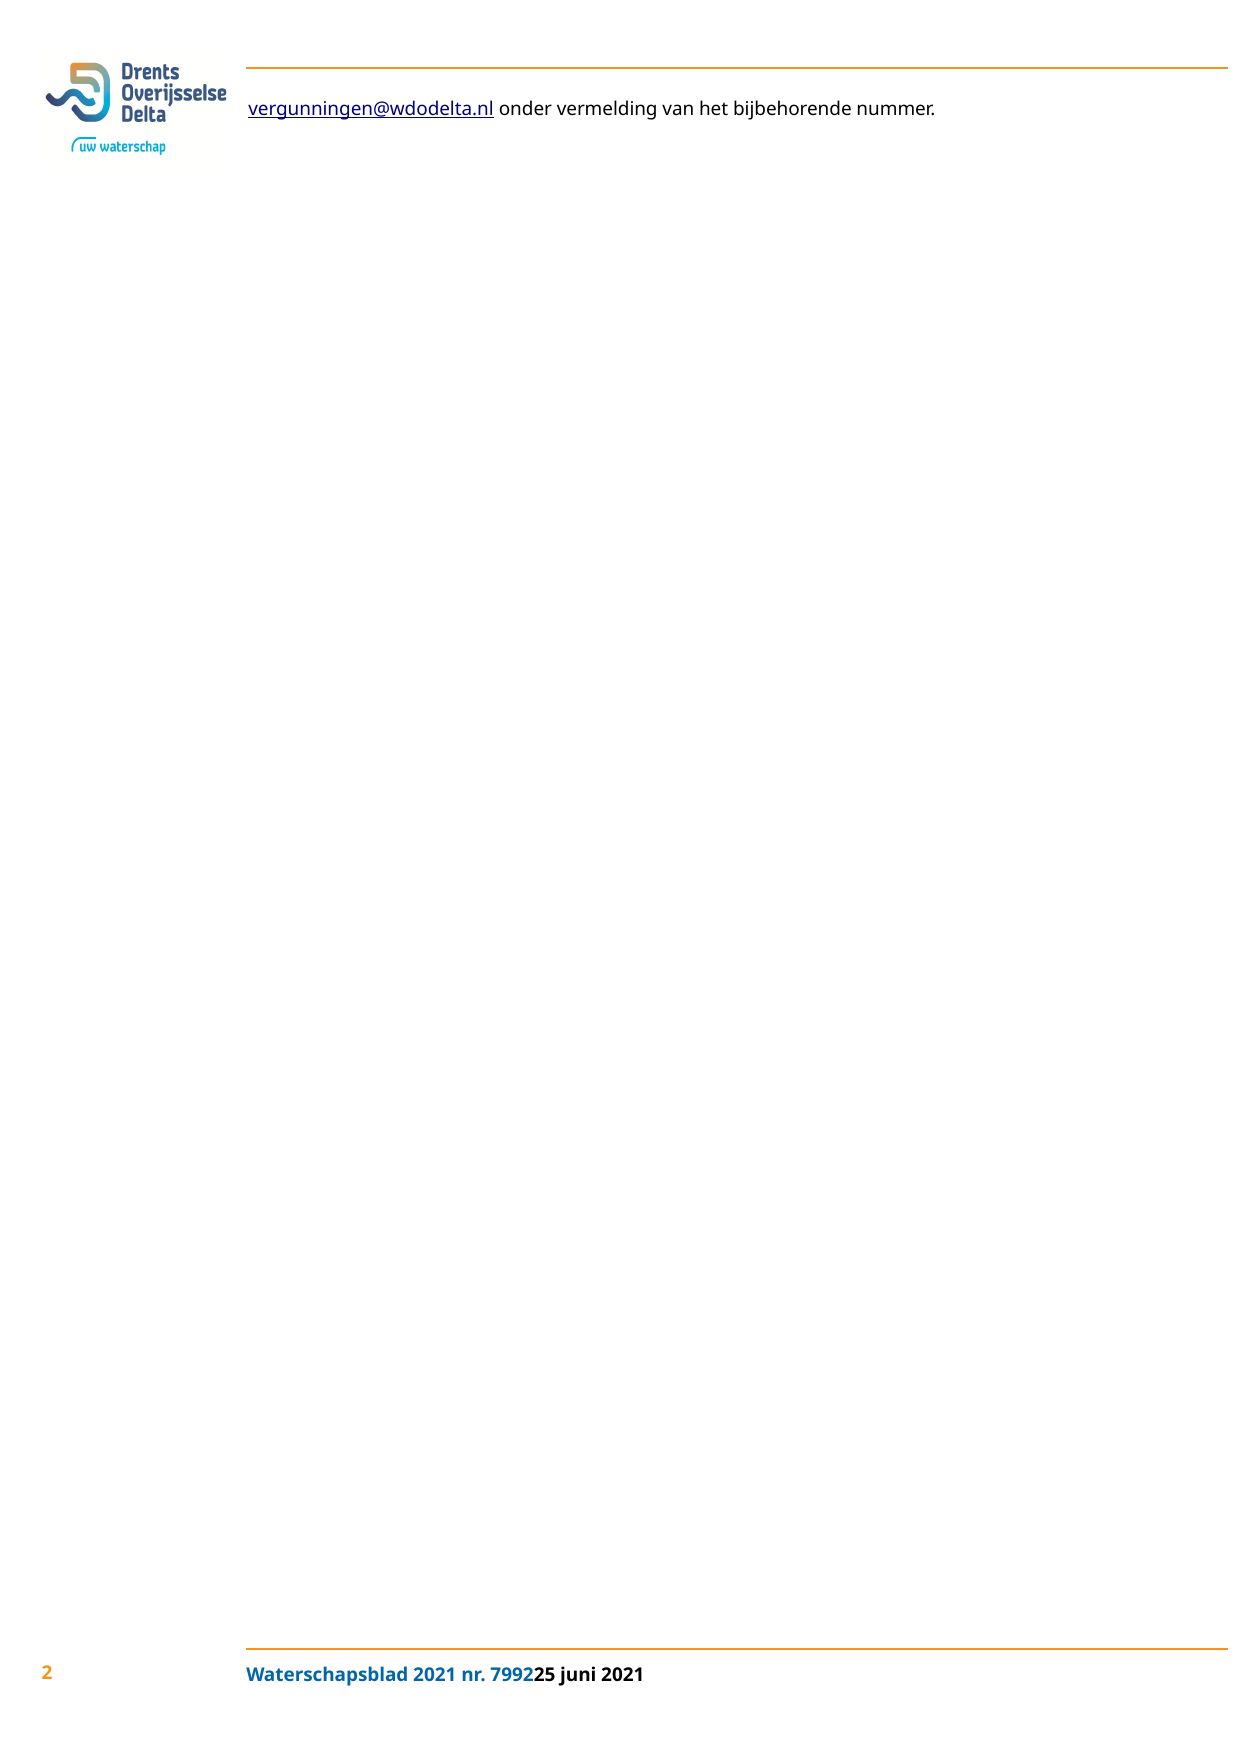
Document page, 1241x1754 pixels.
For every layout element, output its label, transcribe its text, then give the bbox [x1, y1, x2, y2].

picture [41, 47, 231, 172]
text vergunningen@wdodelta.nl onder vermelding van het bijbehorende nummer. [248, 95, 1152, 121]
